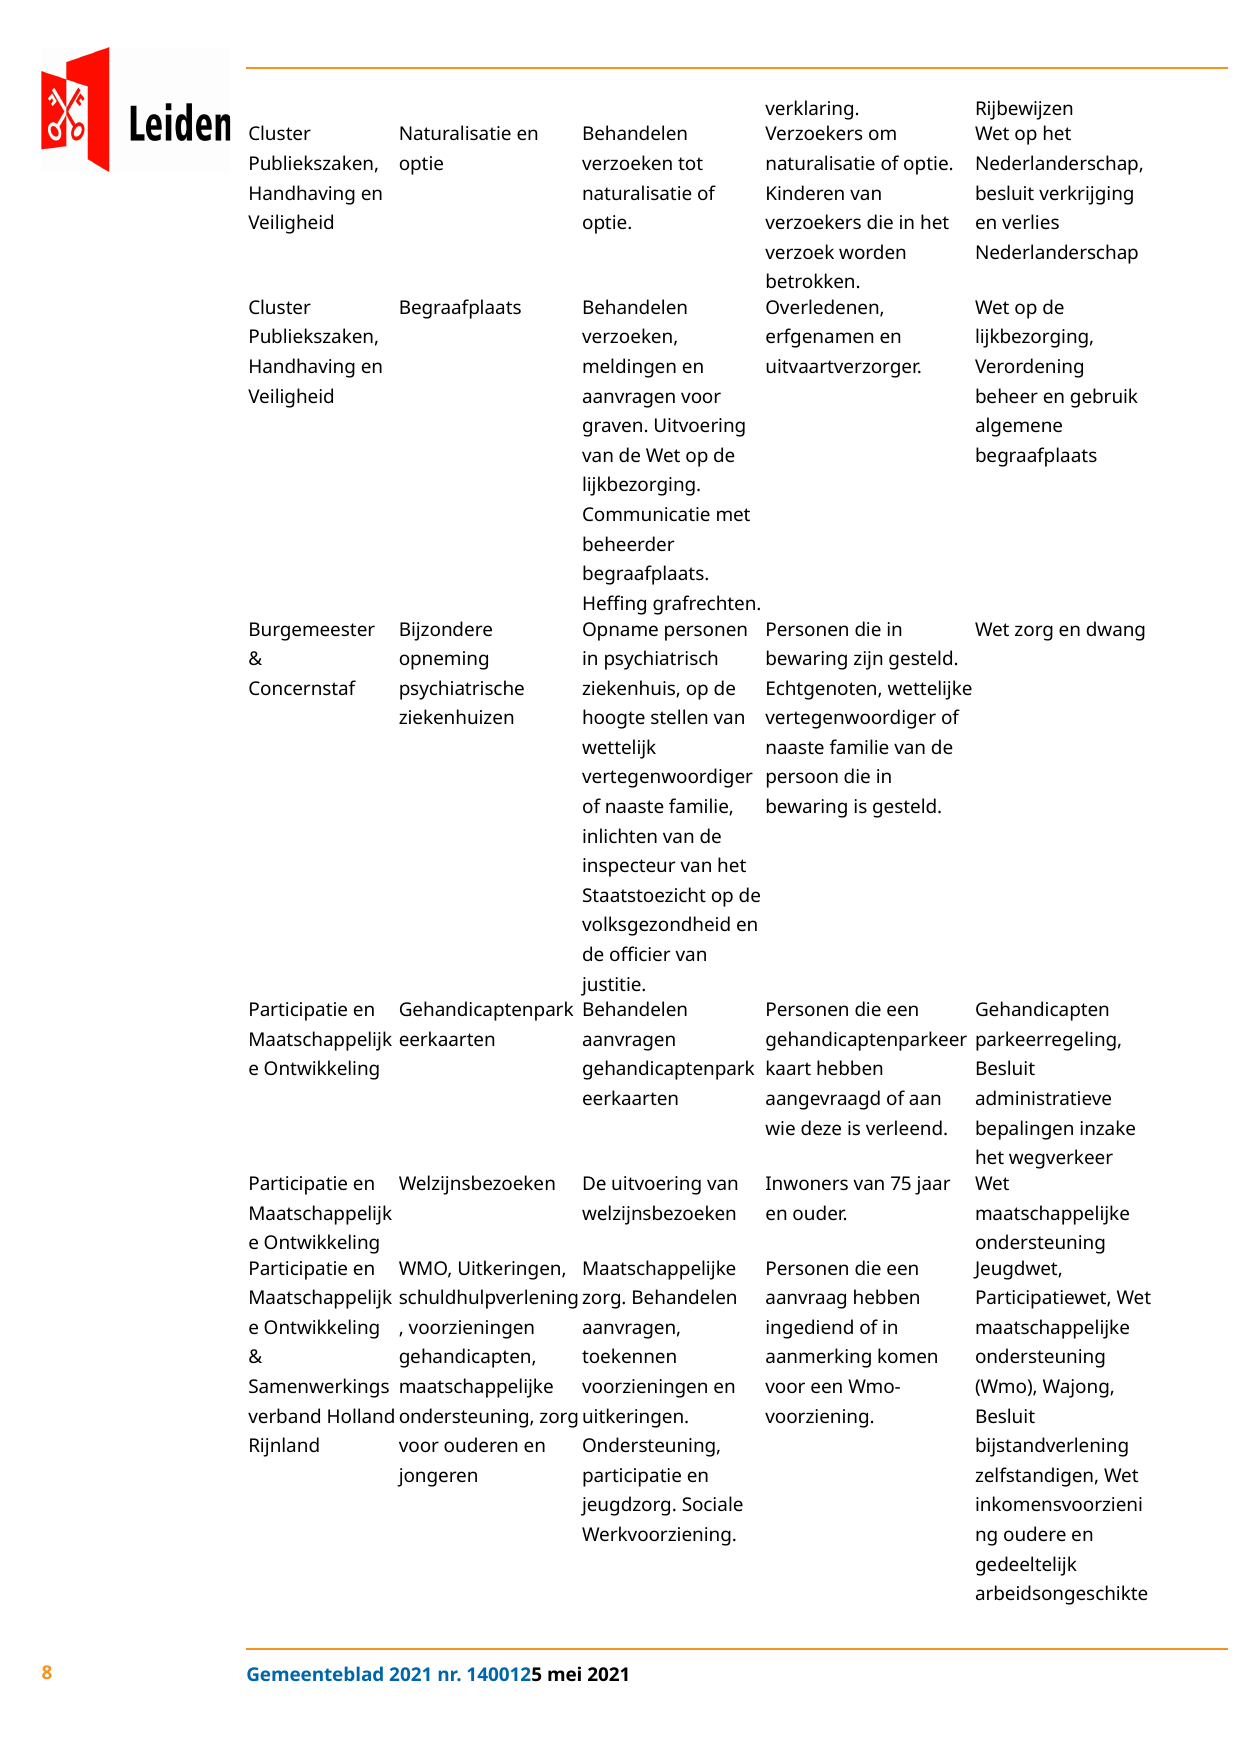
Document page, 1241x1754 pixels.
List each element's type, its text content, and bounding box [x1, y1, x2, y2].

table_cell WMO, Uitkeringen, schuldhulpverlening, voorzieningen gehandicapten, maatschappelijke ondersteuning, zorg voor ouderen en jongeren [399, 1255, 582, 1606]
table_cell Wet zorg en dwang [975, 616, 1152, 996]
table_cell Begraafplaats [399, 294, 582, 616]
table_cell Welzijnsbezoeken [399, 1170, 582, 1255]
table_cell Personen die een gehandicaptenparkeerkaart hebben aangevraagd of aan wie deze is verleend. [765, 996, 975, 1170]
table_cell Jeugdwet, Participatiewet, Wet maatschappelijke ondersteuning (Wmo), Wajong, Besluit bijstandverlening zelfstandigen, Wet inkomensvoorziening oudere en gedeeltelijk arbeidsongeschikte [975, 1255, 1152, 1606]
table_cell Cluster Publiekszaken, Handhaving en Veiligheid [248, 121, 398, 294]
picture [41, 47, 231, 172]
table_cell Verzoekers om naturalisatie of optie. Kinderen van verzoekers die in het verzoek worden betrokken. [765, 121, 975, 294]
table_cell [399, 95, 582, 121]
table_cell Naturalisatie en optie [399, 121, 582, 294]
table_cell Cluster Publiekszaken, Handhaving en Veiligheid [248, 294, 398, 616]
table_cell Bijzondere opneming psychiatrische ziekenhuizen [399, 616, 582, 996]
table_cell Burgemeester & Concernstaf [248, 616, 398, 996]
table_cell Participatie en Maatschappelijke Ontwikkeling [248, 1170, 398, 1255]
table_cell Personen die in bewaring zijn gesteld. Echtgenoten, wettelijke vertegenwoordiger of naaste familie van de persoon die in bewaring is gesteld. [765, 616, 975, 996]
table_cell Inwoners van 75 jaar en ouder. [765, 1170, 975, 1255]
table_cell Participatie en Maatschappelijke Ontwikkeling [248, 996, 398, 1170]
table_cell Gehandicapten parkeerregeling, Besluit administratieve bepalingen inzake het wegverkeer [975, 996, 1152, 1170]
table_cell [582, 95, 765, 121]
table_cell Participatie en Maatschappelijke Ontwikkeling & Samenwerkingsverband Holland Rijnland [248, 1255, 398, 1606]
table_cell [248, 95, 398, 121]
table_cell Personen die een aanvraag hebben ingediend of in aanmerking komen voor een Wmo-voorziening. [765, 1255, 975, 1606]
table_cell Overledenen, erfgenamen en uitvaartverzorger. [765, 294, 975, 616]
table_cell Wet maatschappelijke ondersteuning [975, 1170, 1152, 1255]
table_cell Behandelen verzoeken tot naturalisatie of optie. [582, 121, 765, 294]
table_cell Rijbewijzen [975, 95, 1152, 121]
table_cell Maatschappelijke zorg. Behandelen aanvragen, toekennen voorzieningen en uitkeringen. Ondersteuning, participatie en jeugdzorg. Sociale Werkvoorziening. [582, 1255, 765, 1606]
table_cell Wet op de lijkbezorging, Verordening beheer en gebruik algemene begraafplaats [975, 294, 1152, 616]
table_cell verklaring. [765, 95, 975, 121]
table_cell De uitvoering van welzijnsbezoeken [582, 1170, 765, 1255]
table_cell Opname personen in psychiatrisch ziekenhuis, op de hoogte stellen van wettelijk vertegenwoordiger of naaste familie, inlichten van de inspecteur van het Staatstoezicht op de volksgezondheid en de officier van justitie. [582, 616, 765, 996]
table_cell Behandelen verzoeken, meldingen en aanvragen voor graven. Uitvoering van de Wet op de lijkbezorging. Communicatie met beheerder begraafplaats. Heffing grafrechten. [582, 294, 765, 616]
table_cell Behandelen aanvragen gehandicaptenparkeerkaarten [582, 996, 765, 1170]
table_cell Wet op het Nederlanderschap, besluit verkrijging en verlies Nederlanderschap [975, 121, 1152, 294]
table_cell Gehandicaptenparkeerkaarten [399, 996, 582, 1170]
